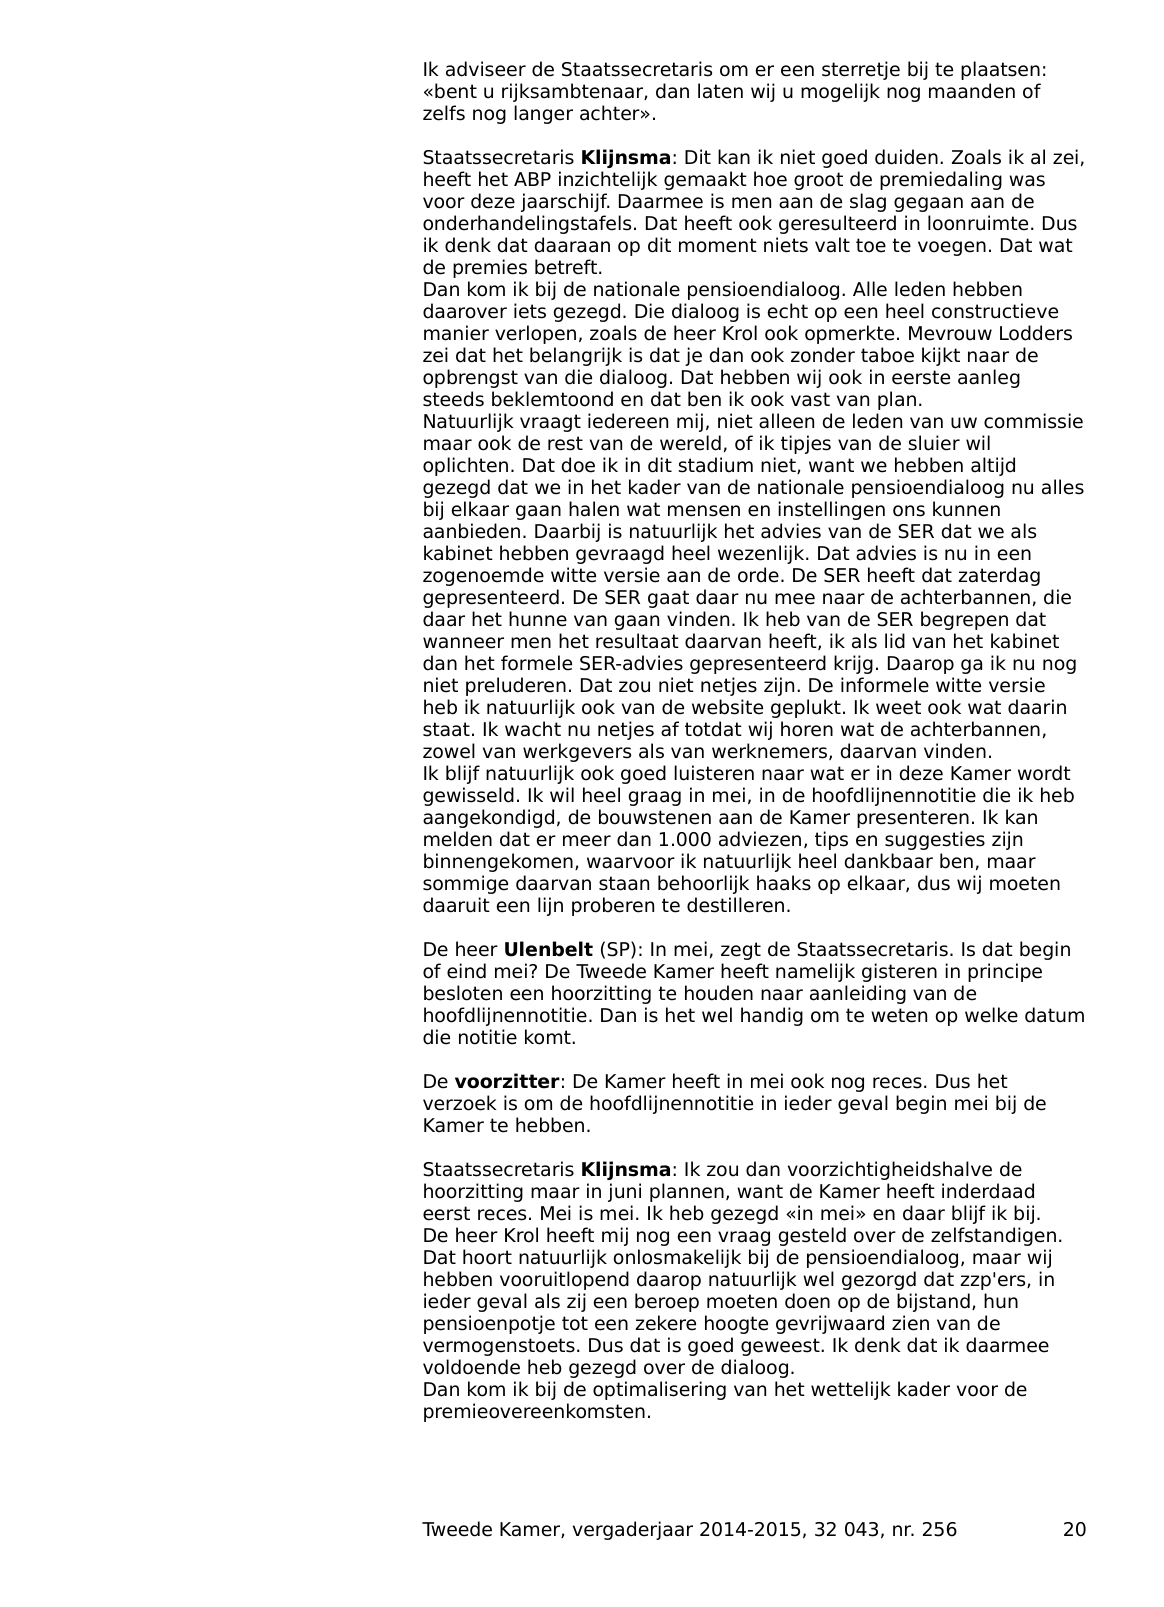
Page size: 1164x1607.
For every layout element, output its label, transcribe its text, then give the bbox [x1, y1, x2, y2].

text Dan kom ik bij de nationale pensioendialoog. Alle leden hebben daarover iets gezegd. Die dialoog is echt op een heel constructieve manier verlopen, zoals de heer Krol ook opmerkte. Mevrouw Lodders zei dat het belangrijk is dat je dan ook zonder taboe kijkt naar de opbrengst van die dialoog. Dat hebben wij ook in eerste aanleg steeds beklemtoond en dat ben ik ook vast van plan. [422, 279, 1087, 411]
text Staatssecretaris Klijnsma: Dit kan ik niet goed duiden. Zoals ik al zei, heeft het ABP inzichtelijk gemaakt hoe groot de premiedaling was voor deze jaarschijf. Daarmee is men aan de slag gegaan aan de onderhandelingstafels. Dat heeft ook geresulteerd in loonruimte. Dus ik denk dat daaraan op dit moment niets valt toe te voegen. Dat wat de premies betreft. [422, 147, 1087, 279]
text De heer Krol heeft mij nog een vraag gesteld over de zelfstandigen. Dat hoort natuurlijk onlosmakelijk bij de pensioendialoog, maar wij hebben vooruitlopend daarop natuurlijk wel gezorgd dat zzp'ers, in ieder geval als zij een beroep moeten doen op de bijstand, hun pensioenpotje tot een zekere hoogte gevrijwaard zien van de vermogenstoets. Dus dat is goed geweest. Ik denk dat ik daarmee voldoende heb gezegd over de dialoog. [422, 1225, 1087, 1379]
text Ik blijf natuurlijk ook goed luisteren naar wat er in deze Kamer wordt gewisseld. Ik wil heel graag in mei, in de hoofdlijnennotitie die ik heb aangekondigd, de bouwstenen aan de Kamer presenteren. Ik kan melden dat er meer dan 1.000 adviezen, tips en suggesties zijn binnengekomen, waarvoor ik natuurlijk heel dankbaar ben, maar sommige daarvan staan behoorlijk haaks op elkaar, dus wij moeten daaruit een lijn proberen te destilleren. [422, 763, 1087, 916]
text Ik adviseer de Staatssecretaris om er een sterretje bij te plaatsen: «bent u rijksambtenaar, dan laten wij u mogelijk nog maanden of zelfs nog langer achter». [422, 59, 1087, 125]
text Dan kom ik bij de optimalisering van het wettelijk kader voor de premieovereenkomsten. [422, 1379, 1087, 1423]
text De heer Ulenbelt (SP): In mei, zegt de Staatssecretaris. Is dat begin of eind mei? De Tweede Kamer heeft namelijk gisteren in principe besloten een hoorzitting te houden naar aanleiding van de hoofdlijnennotitie. Dan is het wel handig om te weten op welke datum die notitie komt. [422, 939, 1087, 1048]
text Staatssecretaris Klijnsma: Ik zou dan voorzichtigheidshalve de hoorzitting maar in juni plannen, want de Kamer heeft inderdaad eerst reces. Mei is mei. Ik heb gezegd «in mei» en daar blijf ik bij. [422, 1159, 1087, 1225]
text De voorzitter: De Kamer heeft in mei ook nog reces. Dus het verzoek is om de hoofdlijnennotitie in ieder geval begin mei bij de Kamer te hebben. [422, 1071, 1087, 1137]
text Natuurlijk vraagt iedereen mij, niet alleen de leden van uw commissie maar ook de rest van de wereld, of ik tipjes van de sluier wil oplichten. Dat doe ik in dit stadium niet, want we hebben altijd gezegd dat we in het kader van de nationale pensioendialoog nu alles bij elkaar gaan halen wat mensen en instellingen ons kunnen aanbieden. Daarbij is natuurlijk het advies van de SER dat we als kabinet hebben gevraagd heel wezenlijk. Dat advies is nu in een zogenoemde witte versie aan de orde. De SER heeft dat zaterdag gepresenteerd. De SER gaat daar nu mee naar de achterbannen, die daar het hunne van gaan vinden. Ik heb van de SER begrepen dat wanneer men het resultaat daarvan heeft, ik als lid van het kabinet dan het formele SER-advies gepresenteerd krijg. Daarop ga ik nu nog niet preluderen. Dat zou niet netjes zijn. De informele witte versie heb ik natuurlijk ook van de website geplukt. Ik weet ook wat daarin staat. Ik wacht nu netjes af totdat wij horen wat de achterbannen, zowel van werkgevers als van werknemers, daarvan vinden. [422, 411, 1087, 763]
